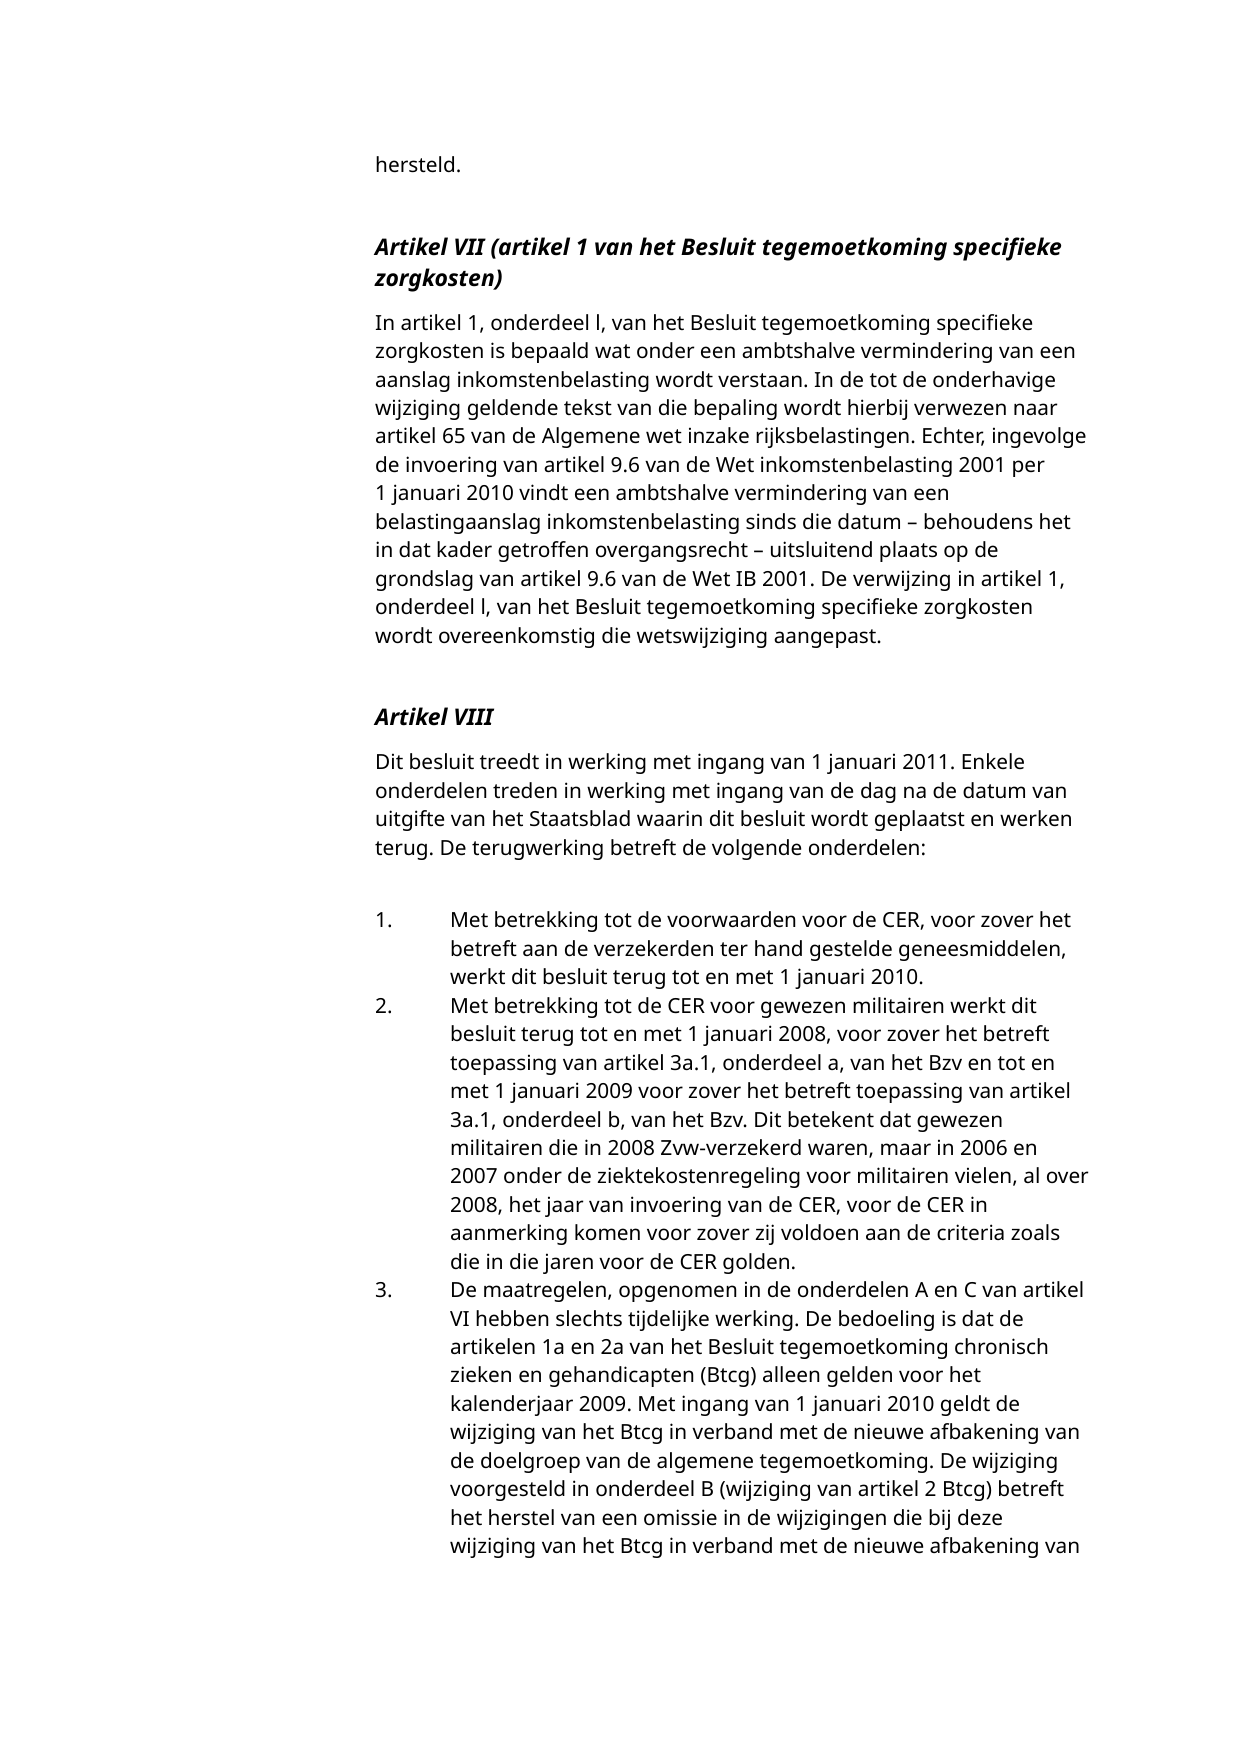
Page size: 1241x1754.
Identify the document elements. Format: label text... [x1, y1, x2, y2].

list Met betrekking tot de voorwaarden voor de CER, voor zover het betreft aan de verzekerden ter hand gestelde geneesmiddelen, werkt dit besluit terug tot en met 1 januari 2010. [375, 906, 1090, 991]
list Met betrekking tot de CER voor gewezen militairen werkt dit besluit terug tot en met 1 januari 2008, voor zover het betreft toepassing van artikel 3a.1, onderdeel a, van het Bzv en tot en met 1 januari 2009 voor zover het betreft toepassing van artikel 3a.1, onderdeel b, van het Bzv. Dit betekent dat gewezen militairen die in 2008 Zvw-verzekerd waren, maar in 2006 en 2007 onder de ziektekostenregeling voor militairen vielen, al over 2008, het jaar van invoering van de CER, voor de CER in aanmerking komen voor zover zij voldoen aan de criteria zoals die in die jaren voor de CER golden. [375, 991, 1090, 1275]
text In artikel 1, onderdeel l, van het Besluit tegemoetkoming specifieke zorgkosten is bepaald wat onder een ambtshalve vermindering van een aanslag inkomstenbelasting wordt verstaan. In de tot de onderhavige wijziging geldende tekst van die bepaling wordt hierbij verwezen naar artikel 65 van de Algemene wet inzake rijksbelastingen. Echter, ingevolge de invoering van artikel 9.6 van de Wet inkomstenbelasting 2001 per 1 januari 2010 vindt een ambtshalve vermindering van een belastingaanslag inkomstenbelasting sinds die datum – behoudens het in dat kader getroffen overgangsrecht – uitsluitend plaats op de grondslag van artikel 9.6 van de Wet IB 2001. De verwijzing in artikel 1, onderdeel l, van het Besluit tegemoetkoming specifieke zorgkosten wordt overeenkomstig die wetswijziging aangepast. [375, 308, 1090, 649]
text Dit besluit treedt in werking met ingang van 1 januari 2011. Enkele onderdelen treden in werking met ingang van de dag na de datum van uitgifte van het Staatsblad waarin dit besluit wordt geplaatst en werken terug. De terugwerking betreft de volgende onderdelen: [375, 747, 1090, 861]
list De maatregelen, opgenomen in de onderdelen A en C van artikel VI hebben slechts tijdelijke werking. De bedoeling is dat de artikelen 1a en 2a van het Besluit tegemoetkoming chronisch zieken en gehandicapten (Btcg) alleen gelden voor het kalenderjaar 2009. Met ingang van 1 januari 2010 geldt de wijziging van het Btcg in verband met de nieuwe afbakening van de doelgroep van de algemene tegemoetkoming. De wijziging voorgesteld in onderdeel B (wijziging van artikel 2 Btcg) betreft het herstel van een omissie in de wijzigingen die bij deze wijziging van het Btcg in verband met de nieuwe afbakening van [375, 1275, 1090, 1560]
subtitle Artikel VIII [375, 701, 1090, 732]
subtitle Artikel VII (artikel 1 van het Besluit tegemoetkoming specifieke zorgkosten) [375, 230, 1090, 293]
text hersteld. [375, 150, 1090, 178]
